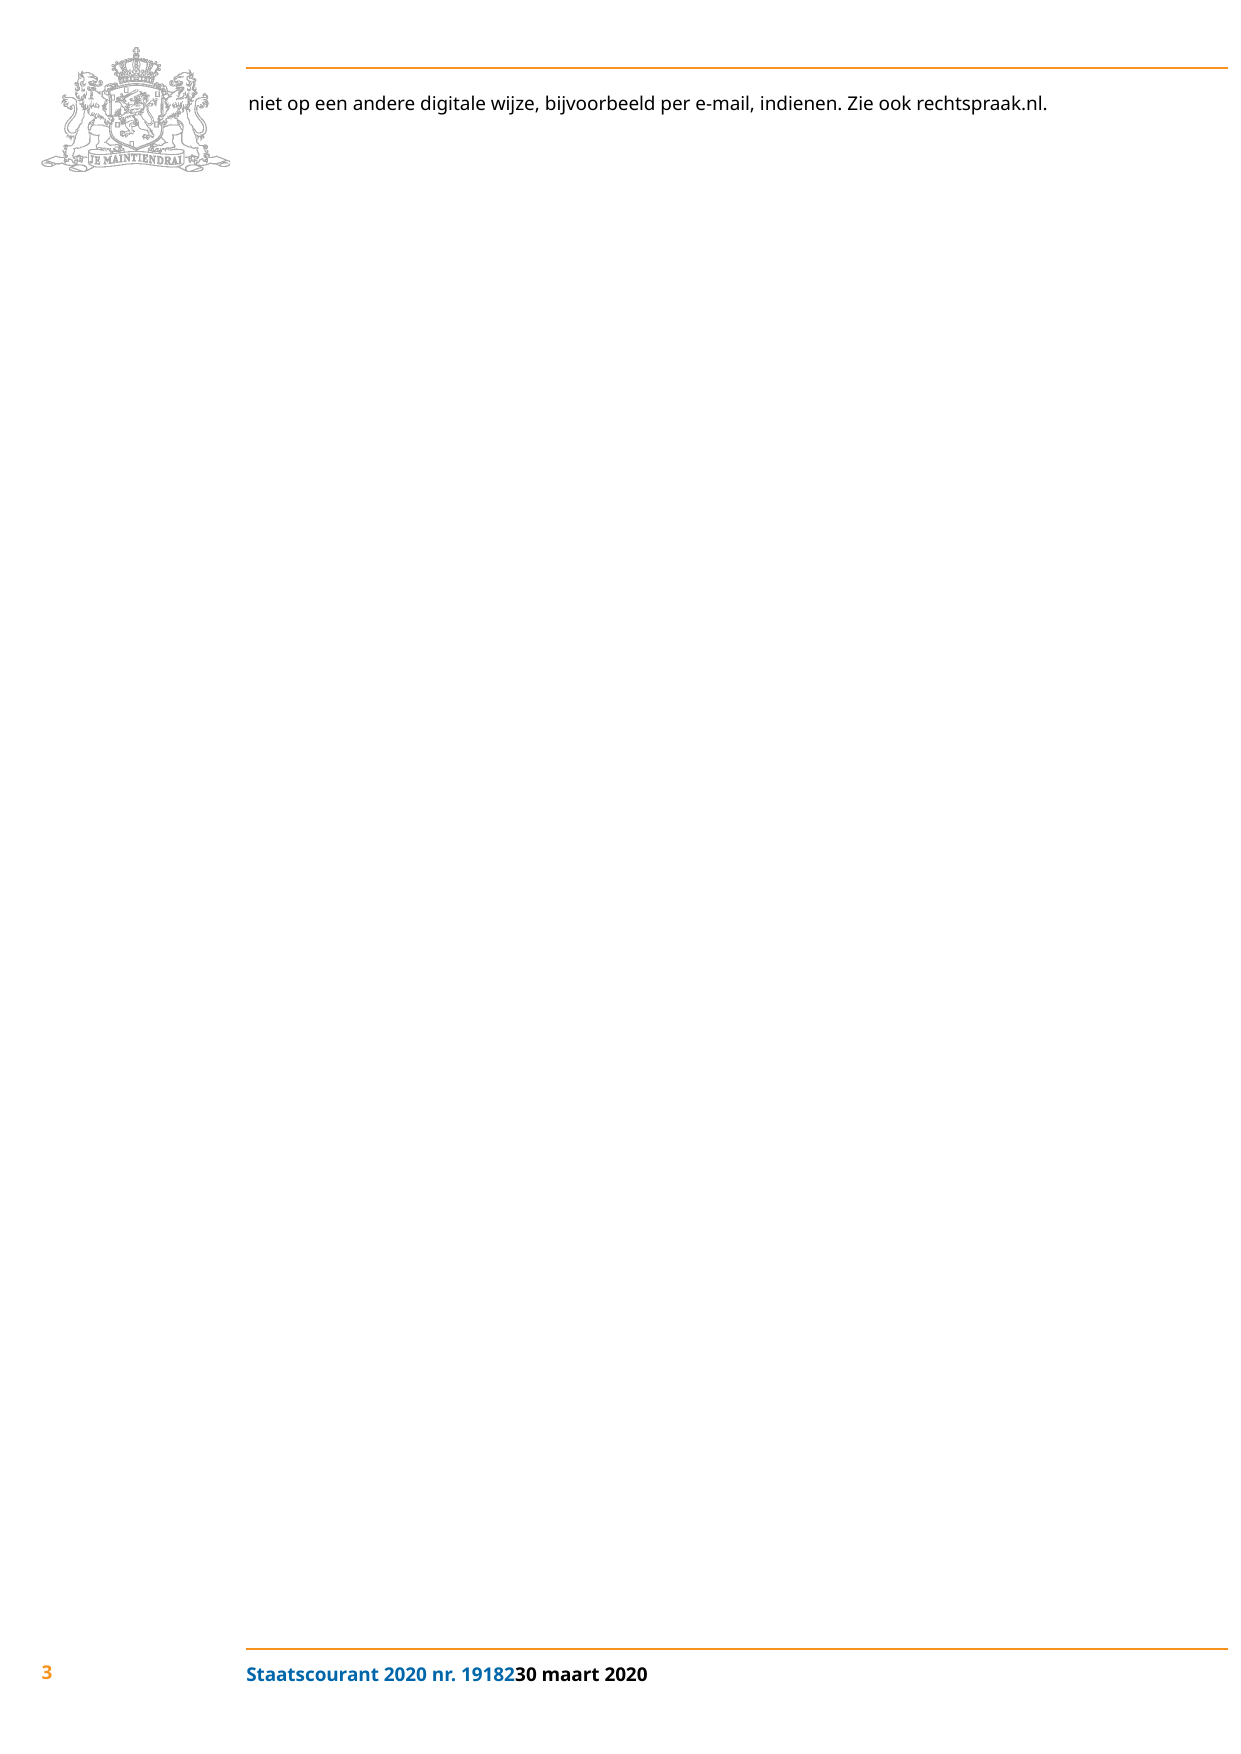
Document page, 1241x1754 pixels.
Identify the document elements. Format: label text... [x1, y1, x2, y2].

text niet op een andere digitale wijze, bijvoorbeeld per e-mail, indienen. Zie ook rechtspraak.nl. [248, 95, 1152, 114]
picture [41, 47, 231, 172]
